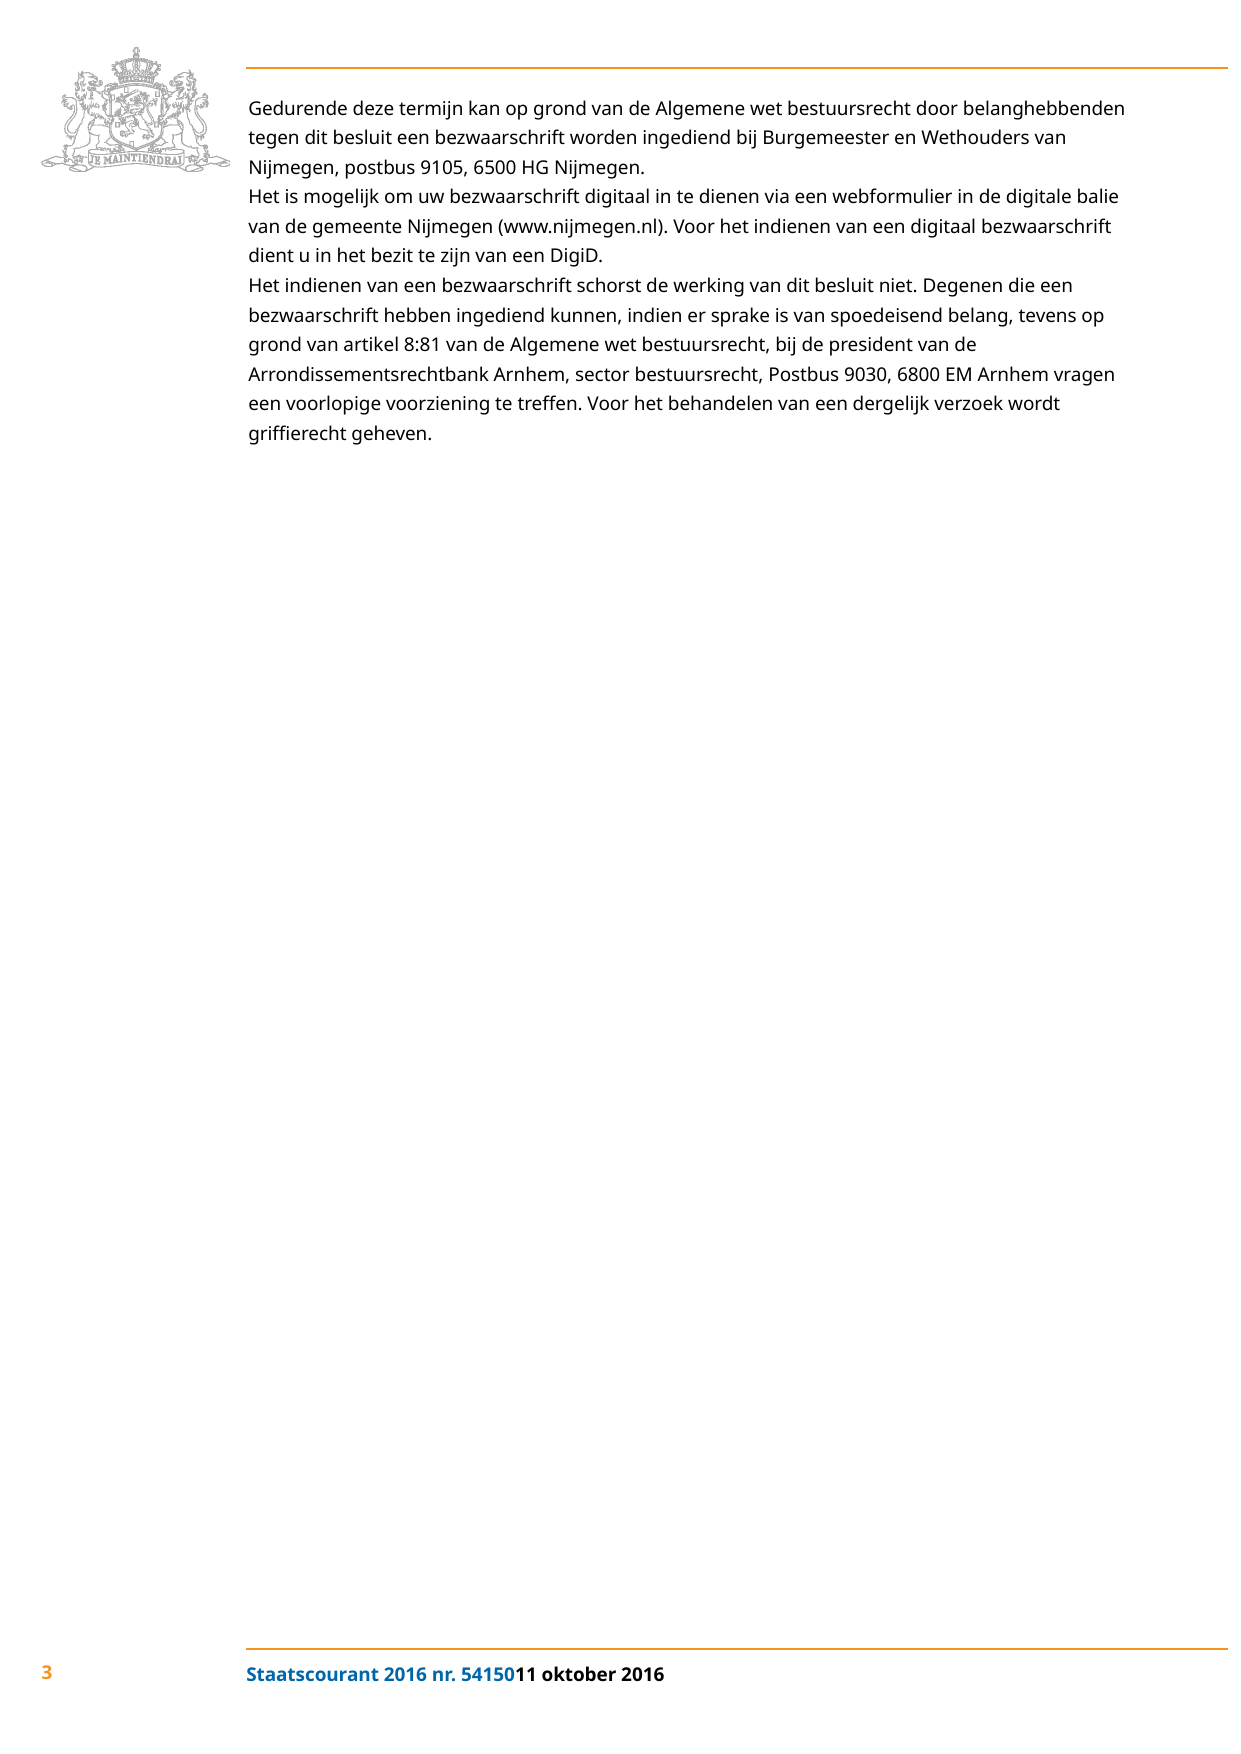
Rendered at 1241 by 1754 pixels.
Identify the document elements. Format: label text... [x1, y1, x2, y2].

text Het indienen van een bezwaarschrift schorst de werking van dit besluit niet. Degenen die een bezwaarschrift hebben ingediend kunnen, indien er sprake is van spoedeisend belang, tevens op grond van artikel 8:81 van de Algemene wet bestuursrecht, bij de president van de Arrondissementsrechtbank Arnhem, sector bestuursrecht, Postbus 9030, 6800 EM Arnhem vragen een voorlopige voorziening te treffen. Voor het behandelen van een dergelijk verzoek wordt griffierecht geheven. [248, 272, 1152, 446]
text Het is mogelijk om uw bezwaarschrift digitaal in te dienen via een webformulier in de digitale balie van de gemeente Nijmegen (www.nijmegen.nl). Voor het indienen van een digitaal bezwaarschrift dient u in het bezit te zijn van een DigiD. [248, 183, 1152, 268]
picture [41, 47, 231, 172]
text Gedurende deze termijn kan op grond van de Algemene wet bestuursrecht door belanghebbenden tegen dit besluit een bezwaarschrift worden ingediend bij Burgemeester en Wethouders van Nijmegen, postbus 9105, 6500 HG Nijmegen. [248, 95, 1152, 180]
